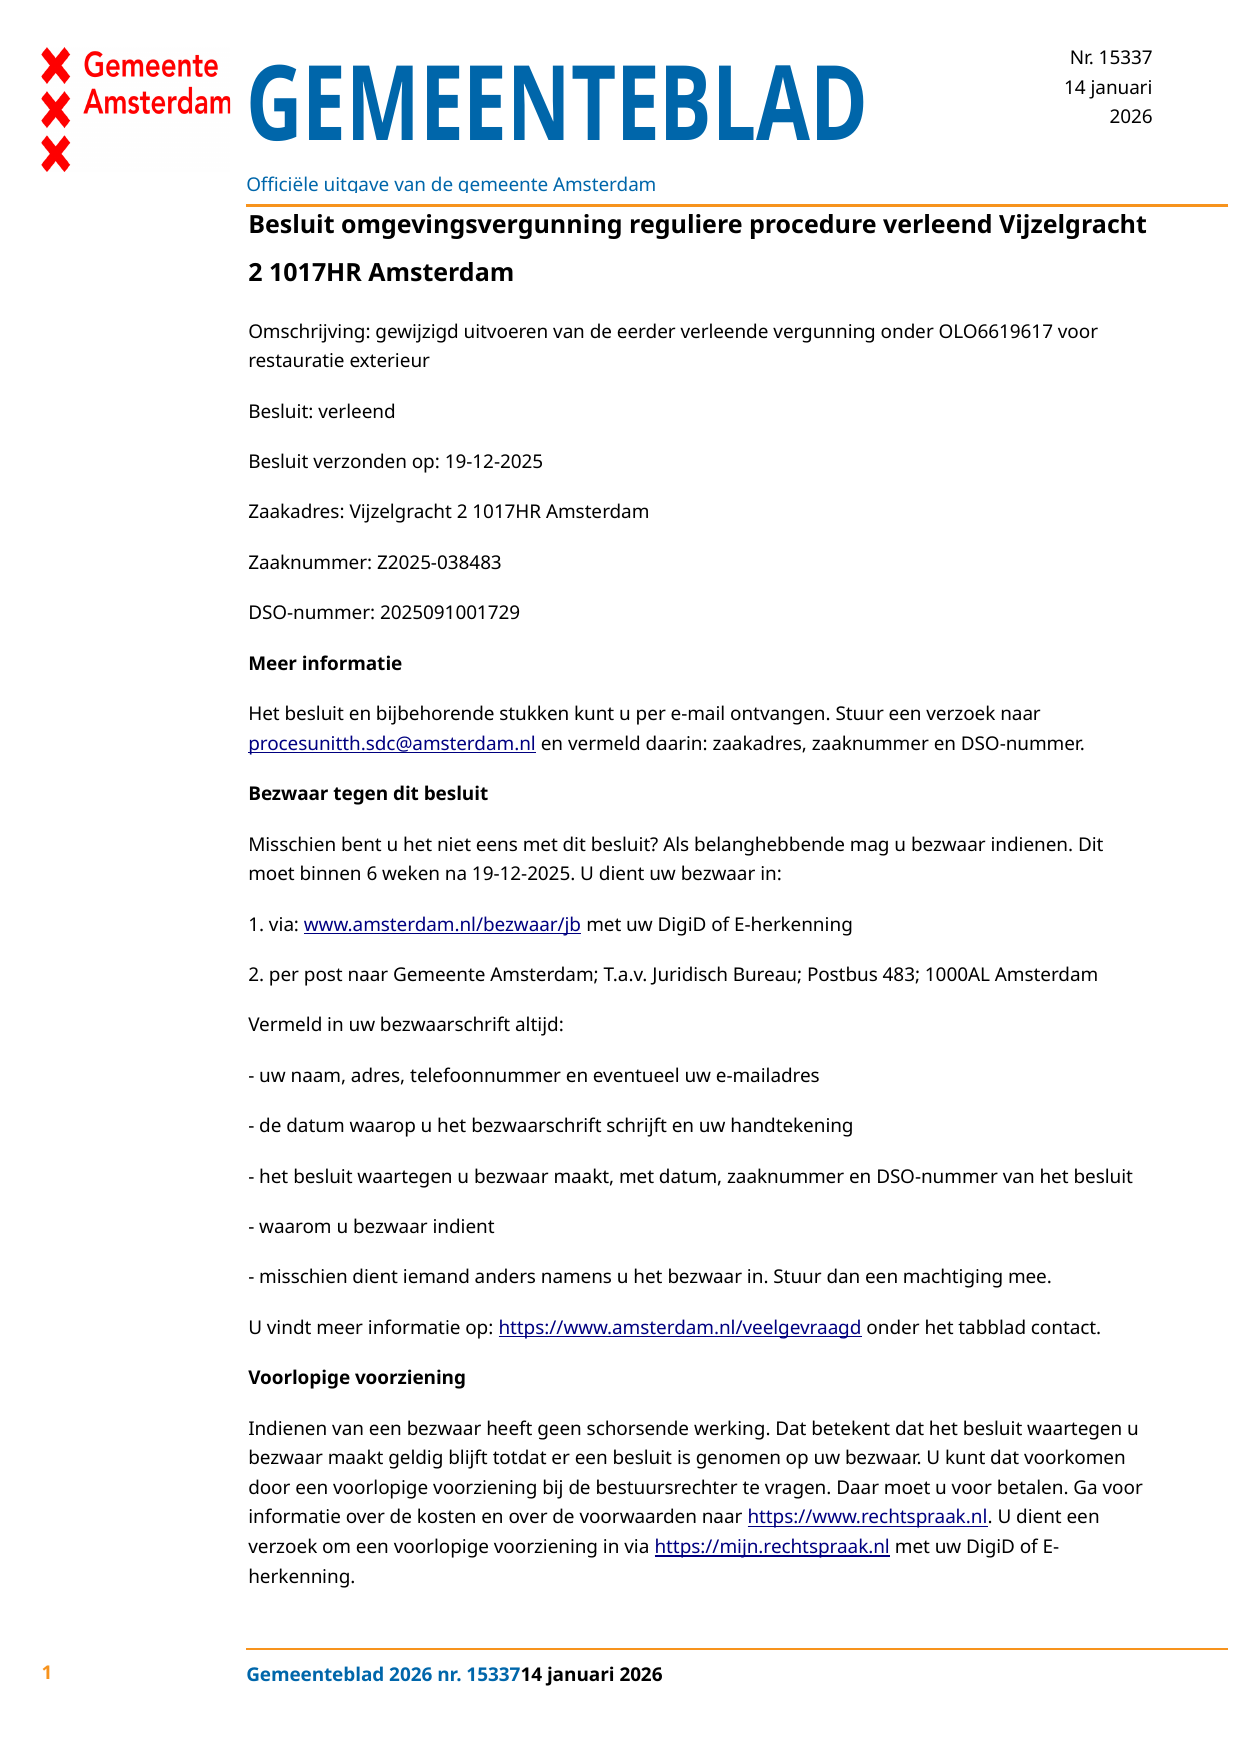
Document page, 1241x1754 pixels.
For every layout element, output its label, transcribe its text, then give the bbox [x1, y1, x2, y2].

text Omschrijving: gewijzigd uitvoeren van de eerder verleende vergunning onder OLO6619617 voor restauratie exterieur [248, 318, 1152, 373]
text 2. per post naar Gemeente Amsterdam; T.a.v. Juridisch Bureau; Postbus 483; 1000AL Amsterdam [248, 961, 1152, 987]
text Zaakadres: Vijzelgracht 2 1017HR Amsterdam [248, 499, 1152, 524]
text Het besluit en bijbehorende stukken kunt u per e-mail ontvangen. Stuur een verzoek naar procesunitth.sdc@amsterdam.nl en vermeld daarin: zaakadres, zaaknummer en DSO-nummer. [248, 700, 1152, 756]
text Zaaknummer: Z2025-038483 [248, 549, 1152, 575]
text - uw naam, adres, telefoonnummer en eventueel uw e-mailadres [248, 1062, 1152, 1088]
text Vermeld in uw bezwaarschrift altijd: [248, 1012, 1152, 1037]
picture [41, 47, 231, 172]
text - het besluit waartegen u bezwaar maakt, met datum, zaaknummer en DSO-nummer van het besluit [248, 1163, 1152, 1189]
text - misschien dient iemand anders namens u het bezwaar in. Stuur dan een machtiging mee. [248, 1264, 1152, 1289]
text Meer informatie [248, 650, 1152, 676]
text - waarom u bezwaar indient [248, 1213, 1152, 1239]
text DSO-nummer: 2025091001729 [248, 599, 1152, 625]
text Besluit: verleend [248, 398, 1152, 424]
text - de datum waarop u het bezwaarschrift schrijft en uw handtekening [248, 1112, 1152, 1138]
text Misschien bent u het niet eens met dit besluit? Als belanghebbende mag u bezwaar indienen. Dit moet binnen 6 weken na 19-12-2025. U dient uw bezwaar in: [248, 831, 1152, 886]
text Voorlopige voorziening [248, 1364, 1152, 1390]
text Besluit verzonden op: 19-12-2025 [248, 448, 1152, 474]
text 1. via: www.amsterdam.nl/bezwaar/jb met uw DigiD of E-herkenning [248, 911, 1152, 937]
text Besluit omgevingsvergunning reguliere procedure verleend Vijzelgracht 2 1017HR Amsterdam [248, 207, 1152, 288]
text Bezwaar tegen dit besluit [248, 780, 1152, 806]
text U vindt meer informatie op: https://www.amsterdam.nl/veelgevraagd onder het tabblad contact. [248, 1314, 1152, 1340]
text Indienen van een bezwaar heeft geen schorsende werking. Dat betekent dat het besluit waartegen u bezwaar maakt geldig blijft totdat er een besluit is genomen op uw bezwaar. U kunt dat voorkomen door een voorlopige voorziening bij de bestuursrechter te vragen. Daar moet u voor betalen. Ga voor informatie over de kosten en over de voorwaarden naar https://www.rechtspraak.nl. U dient een verzoek om een voorlopige voorziening in via https://mijn.rechtspraak.nl met uw DigiD of E-herkenning. [248, 1415, 1152, 1589]
